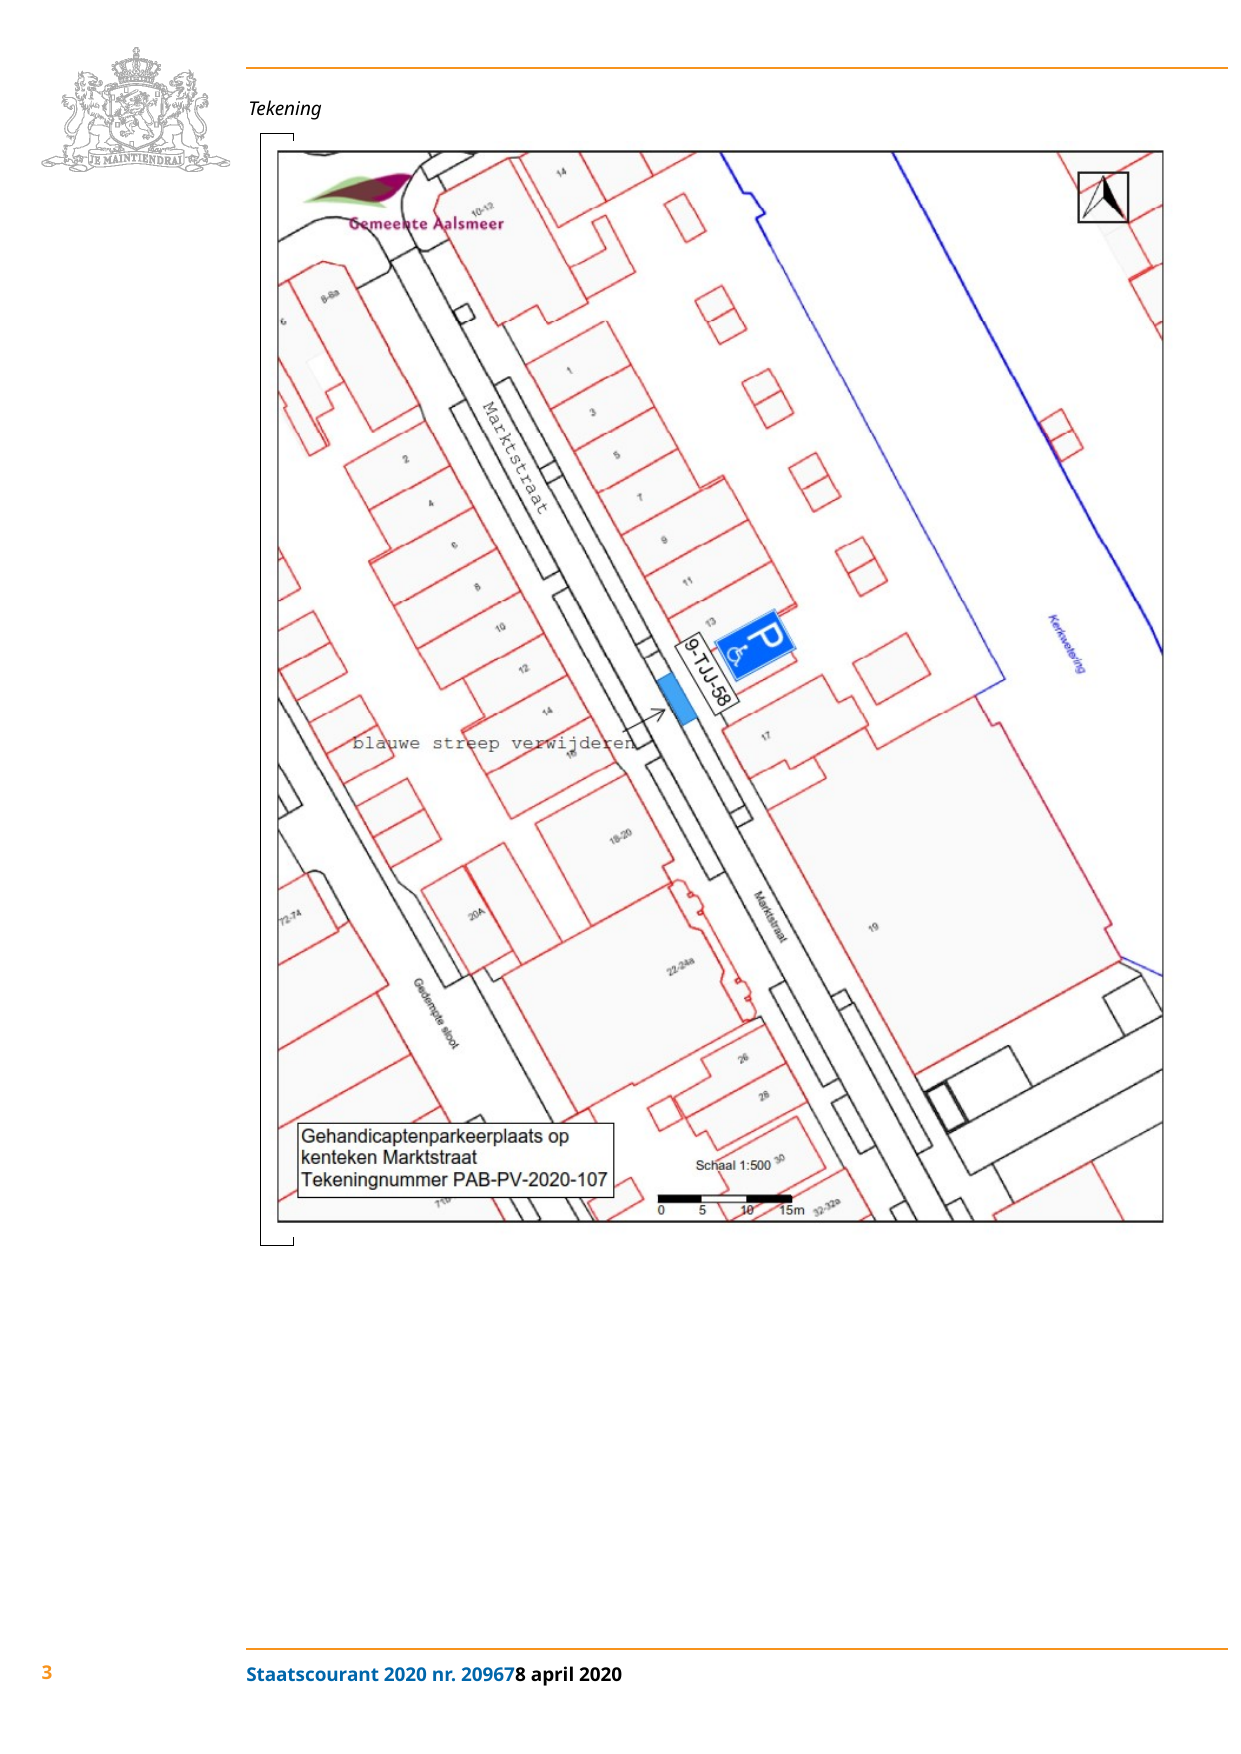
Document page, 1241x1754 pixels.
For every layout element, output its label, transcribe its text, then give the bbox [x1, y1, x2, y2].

picture [41, 47, 231, 172]
picture [268, 141, 1173, 1237]
text Tekening [248, 95, 1152, 121]
